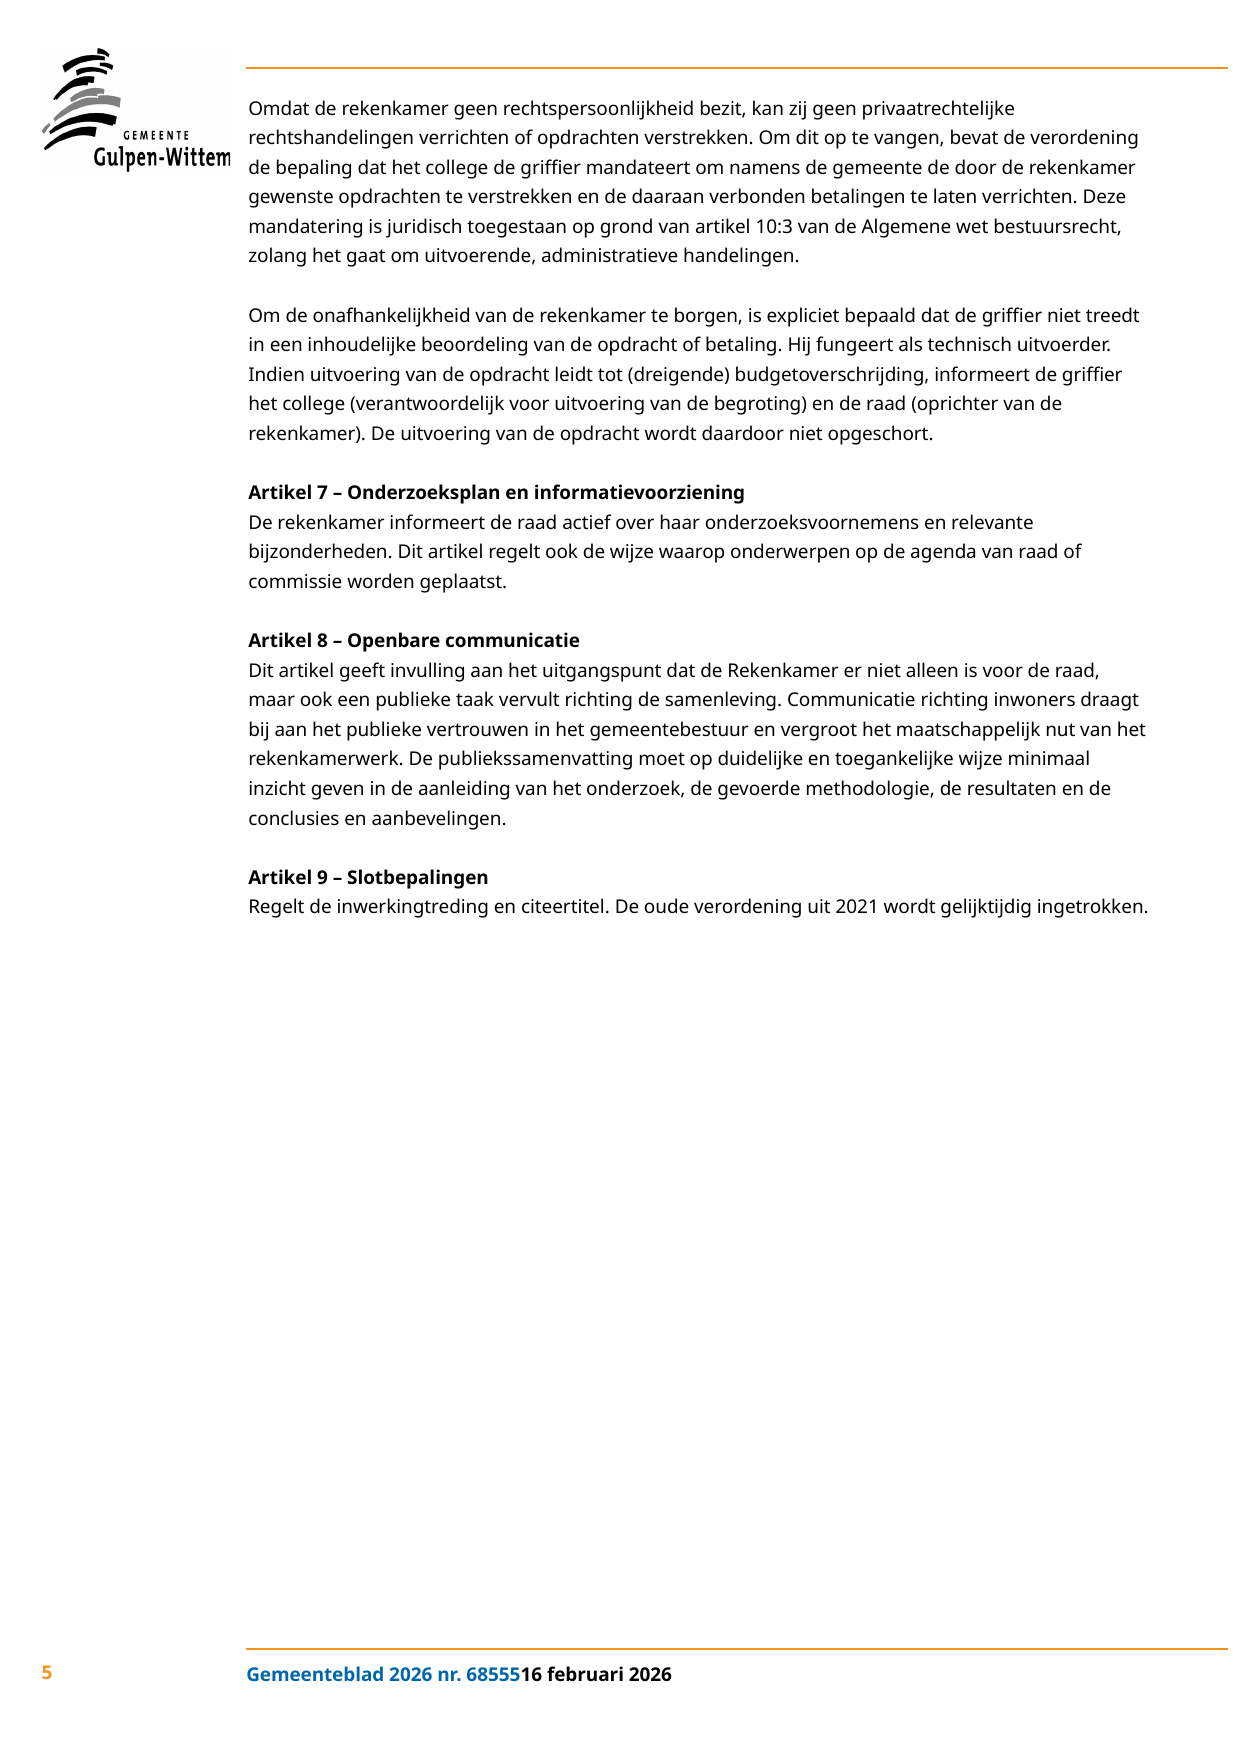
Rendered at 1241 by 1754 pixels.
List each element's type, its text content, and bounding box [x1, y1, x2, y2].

text Artikel 8 – Openbare communicatie [248, 627, 1152, 653]
text Regelt de inwerkingtreding en citeertitel. De oude verordening uit 2021 wordt gelijktijdig ingetrokken. [248, 893, 1152, 919]
text Omdat de rekenkamer geen rechtspersoonlijkheid bezit, kan zij geen privaatrechtelijke rechtshandelingen verrichten of opdrachten verstrekken. Om dit op te vangen, bevat de verordening de bepaling dat het college de griffier mandateert om namens de gemeente de door de rekenkamer gewenste opdrachten te verstrekken en de daaraan verbonden betalingen te laten verrichten. Deze mandatering is juridisch toegestaan op grond van artikel 10:3 van de Algemene wet bestuursrecht, zolang het gaat om uitvoerende, administratieve handelingen. [248, 95, 1152, 268]
text De rekenkamer informeert de raad actief over haar onderzoeksvoornemens en relevante bijzonderheden. Dit artikel regelt ook de wijze waarop onderwerpen op de agenda van raad of commissie worden geplaatst. [248, 509, 1152, 594]
text Artikel 9 – Slotbepalingen [248, 864, 1152, 890]
picture [41, 47, 231, 172]
text Om de onafhankelijkheid van de rekenkamer te borgen, is expliciet bepaald dat de griffier niet treedt in een inhoudelijke beoordeling van de opdracht of betaling. Hij fungeert als technisch uitvoerder. Indien uitvoering van de opdracht leidt tot (dreigende) budgetoverschrijding, informeert de griffier het college (verantwoordelijk voor uitvoering van de begroting) en de raad (oprichter van de rekenkamer). De uitvoering van de opdracht wordt daardoor niet opgeschort. [248, 302, 1152, 446]
text Dit artikel geeft invulling aan het uitgangspunt dat de Rekenkamer er niet alleen is voor de raad, maar ook een publieke taak vervult richting de samenleving. Communicatie richting inwoners draagt bij aan het publieke vertrouwen in het gemeentebestuur en vergroot het maatschappelijk nut van het rekenkamerwerk. De publiekssamenvatting moet op duidelijke en toegankelijke wijze minimaal inzicht geven in de aanleiding van het onderzoek, de gevoerde methodologie, de resultaten en de conclusies en aanbevelingen. [248, 657, 1152, 831]
text Artikel 7 – Onderzoeksplan en informatievoorziening [248, 479, 1152, 505]
